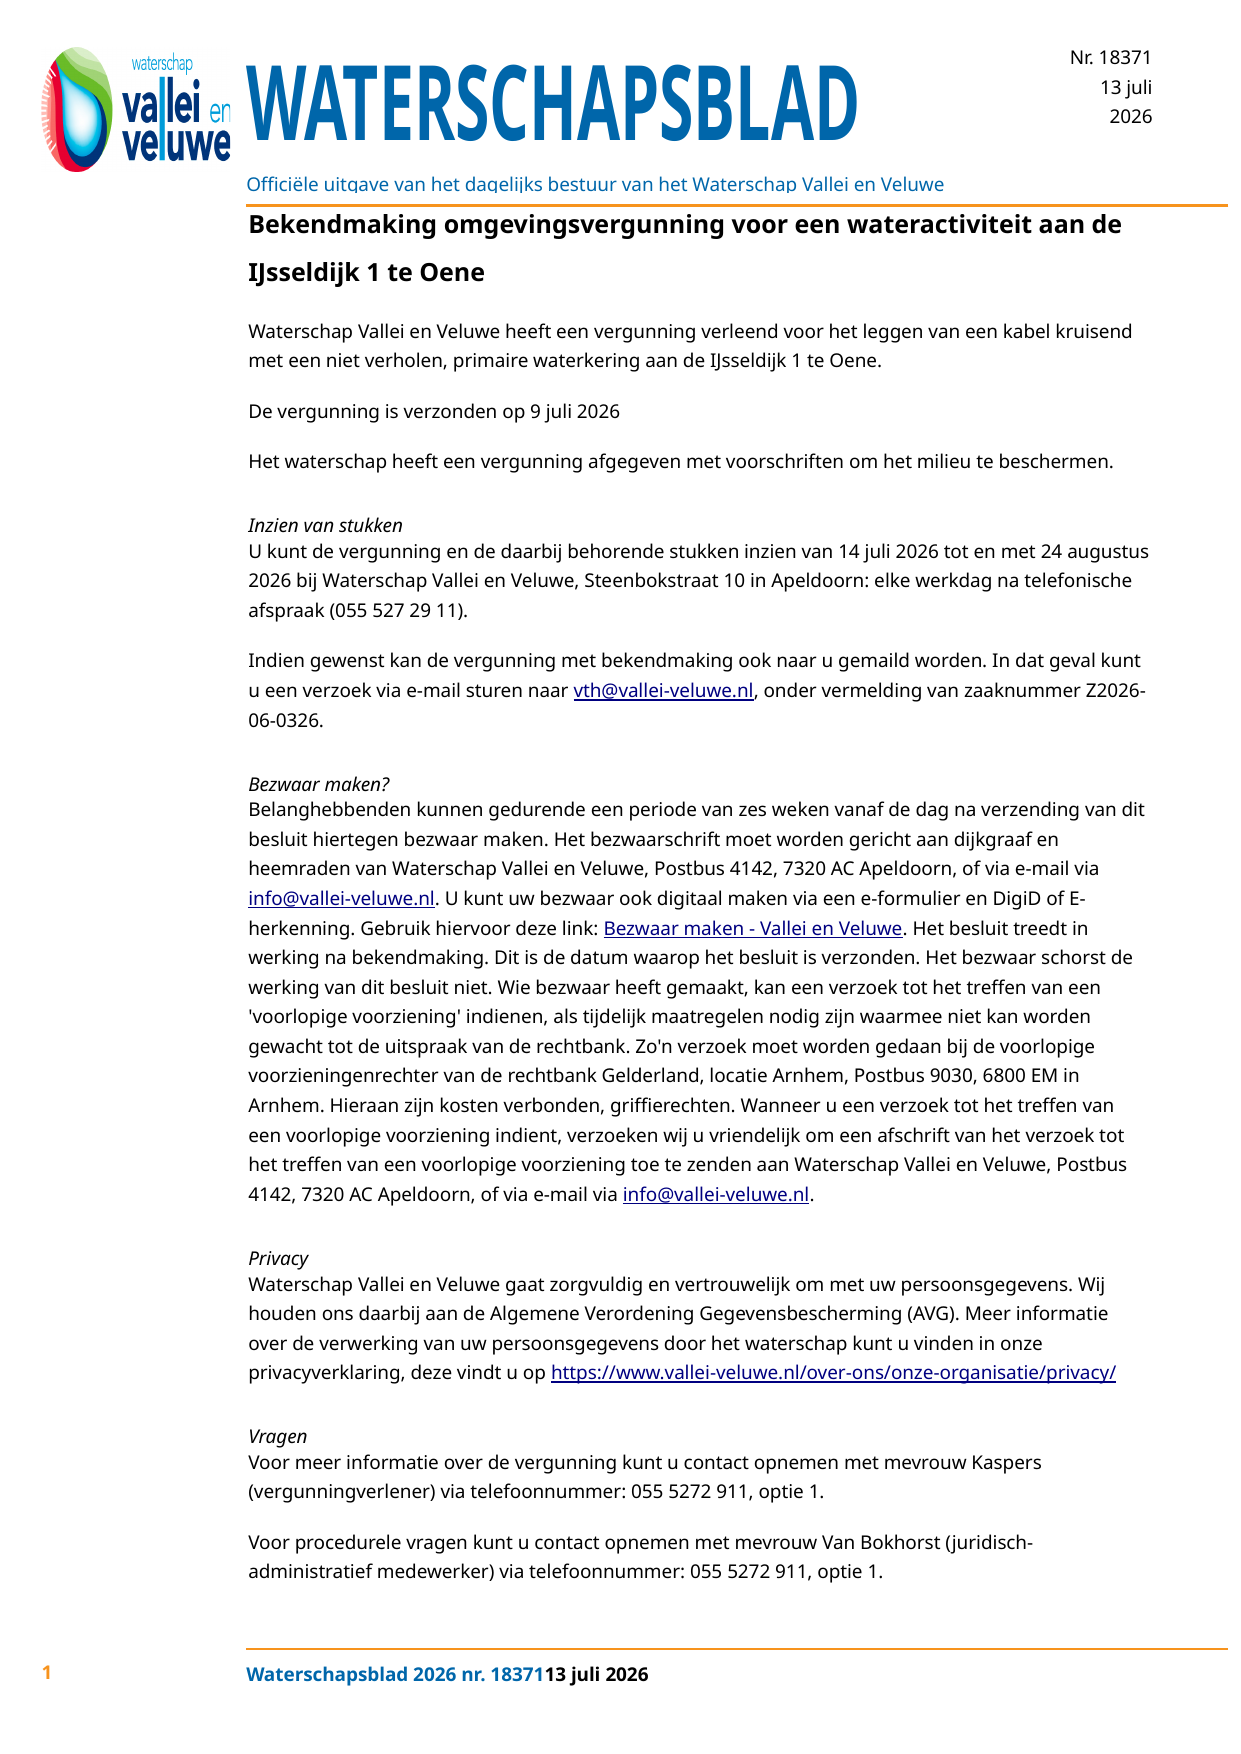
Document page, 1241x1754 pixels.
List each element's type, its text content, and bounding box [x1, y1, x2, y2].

text Waterschap Vallei en Veluwe heeft een vergunning verleend voor het leggen van een kabel kruisend met een niet verholen, primaire waterkering aan de IJsseldijk 1 te Oene. [248, 318, 1152, 373]
text Waterschap Vallei en Veluwe gaat zorgvuldig en vertrouwelijk om met uw persoonsgegevens. Wij houden ons daarbij aan de Algemene Verordening Gegevensbescherming (AVG). Meer informatie over de verwerking van uw persoonsgegevens door het waterschap kunt u vinden in onze privacyverklaring, deze vindt u op https://www.vallei-veluwe.nl/over-ons/onze-organisatie/privacy/ [248, 1271, 1152, 1385]
text Voor meer informatie over de vergunning kunt u contact opnemen met mevrouw Kaspers (vergunningverlener) via telefoonnummer: 055 5272 911, optie 1. [248, 1449, 1152, 1504]
text Bezwaar maken? [248, 771, 1152, 796]
text Privacy [248, 1245, 1152, 1271]
text Voor procedurele vragen kunt u contact opnemen met mevrouw Van Bokhorst (juridisch-administratief medewerker) via telefoonnummer: 055 5272 911, optie 1. [248, 1529, 1152, 1584]
text Bekendmaking omgevingsvergunning voor een wateractiviteit aan de IJsseldijk 1 te Oene [248, 207, 1152, 288]
text Het waterschap heeft een vergunning afgegeven met voorschriften om het milieu te beschermen. [248, 448, 1152, 474]
text Belanghebbenden kunnen gedurende een periode van zes weken vanaf de dag na verzending van dit besluit hiertegen bezwaar maken. Het bezwaarschrift moet worden gericht aan dijkgraaf en heemraden van Waterschap Vallei en Veluwe, Postbus 4142, 7320 AC Apeldoorn, of via e-mail via info@vallei-veluwe.nl. U kunt uw bezwaar ook digitaal maken via een e-formulier en DigiD of E-herkenning. Gebruik hiervoor deze link: Bezwaar maken - Vallei en Veluwe. Het besluit treedt in werking na bekendmaking. Dit is de datum waarop het besluit is verzonden. Het bezwaar schorst de werking van dit besluit niet. Wie bezwaar heeft gemaakt, kan een verzoek tot het treffen van een 'voorlopige voorziening' indienen, als tijdelijk maatregelen nodig zijn waarmee niet kan worden gewacht tot de uitspraak van de rechtbank. Zo'n verzoek moet worden gedaan bij de voorlopige voorzieningenrechter van de rechtbank Gelderland, locatie Arnhem, Postbus 9030, 6800 EM in Arnhem. Hieraan zijn kosten verbonden, griffierechten. Wanneer u een verzoek tot het treffen van een voorlopige voorziening indient, verzoeken wij u vriendelijk om een afschrift van het verzoek tot het treffen van een voorlopige voorziening toe te zenden aan Waterschap Vallei en Veluwe, Postbus 4142, 7320 AC Apeldoorn, of via e-mail via info@vallei-veluwe.nl. [248, 796, 1152, 1207]
text U kunt de vergunning en de daarbij behorende stukken inzien van 14 juli 2026 tot en met 24 augustus 2026 bij Waterschap Vallei en Veluwe, Steenbokstraat 10 in Apeldoorn: elke werkdag na telefonische afspraak (055 527 29 11). [248, 538, 1152, 623]
text Vragen [248, 1423, 1152, 1449]
text De vergunning is verzonden op 9 juli 2026 [248, 398, 1152, 424]
text Indien gewenst kan de vergunning met bekendmaking ook naar u gemaild worden. In dat geval kunt u een verzoek via e-mail sturen naar vth@vallei-veluwe.nl, onder vermelding van zaaknummer Z2026-06-0326. [248, 648, 1152, 732]
picture [41, 47, 231, 172]
text Inzien van stukken [248, 512, 1152, 538]
